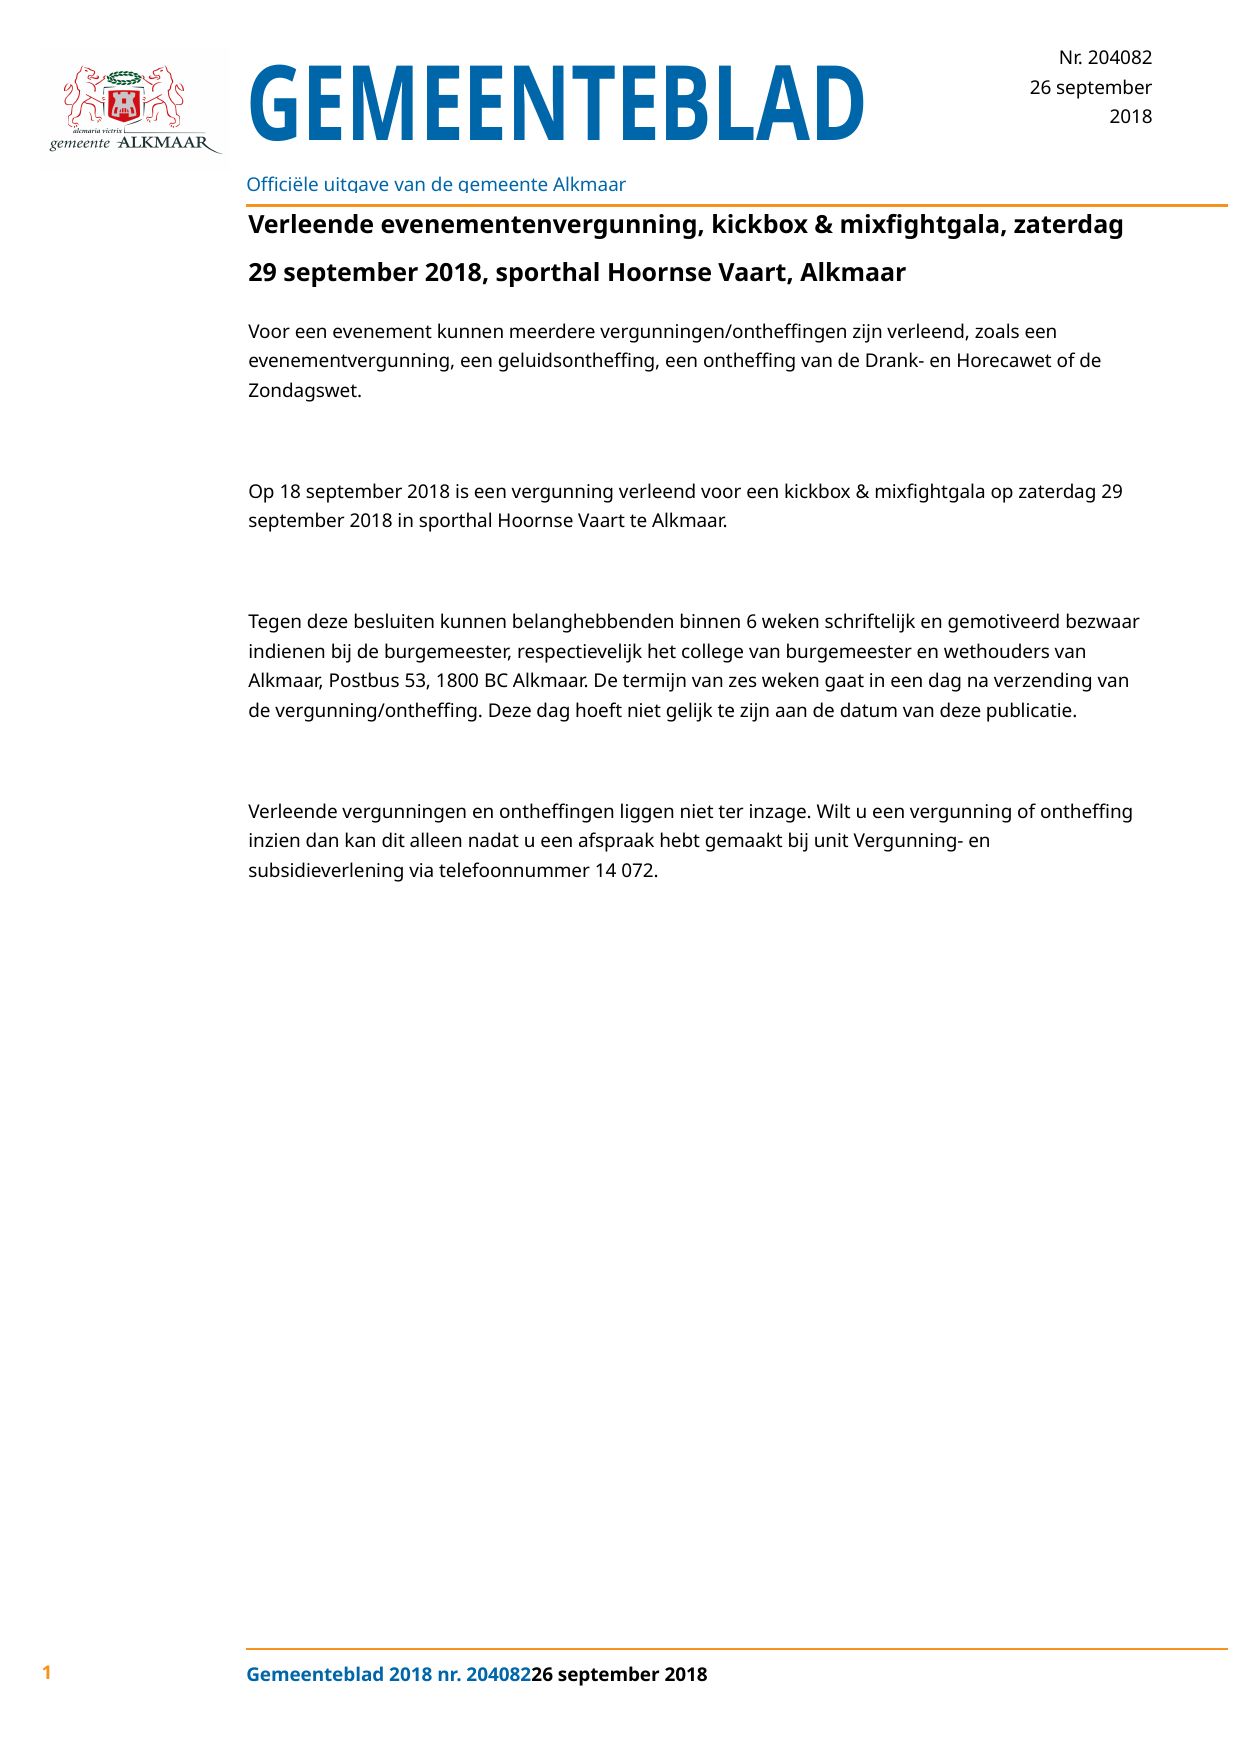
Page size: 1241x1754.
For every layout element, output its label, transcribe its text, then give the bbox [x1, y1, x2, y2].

text Verleende evenementenvergunning, kickbox & mixfightgala, zaterdag 29 september 2018, sporthal Hoornse Vaart, Alkmaar [248, 207, 1152, 288]
text Tegen deze besluiten kunnen belanghebbenden binnen 6 weken schriftelijk en gemotiveerd bezwaar indienen bij de burgemeester, respectievelijk het college van burgemeester en wethouders van Alkmaar, Postbus 53, 1800 BC Alkmaar. De termijn van zes weken gaat in een dag na verzending van de vergunning/ontheffing. Deze dag hoeft niet gelijk te zijn aan de datum van deze publicatie. [248, 608, 1152, 723]
text Voor een evenement kunnen meerdere vergunningen/ontheffingen zijn verleend, zoals een evenementvergunning, een geluidsontheffing, een ontheffing van de Drank- en Horecawet of de Zondagswet. [248, 318, 1152, 403]
text Op 18 september 2018 is een vergunning verleend voor een kickbox & mixfightgala op zaterdag 29 september 2018 in sporthal Hoornse Vaart te Alkmaar. [248, 478, 1152, 533]
picture [41, 47, 231, 172]
text Verleende vergunningen en ontheffingen liggen niet ter inzage. Wilt u een vergunning of ontheffing inzien dan kan dit alleen nadat u een afspraak hebt gemaakt bij unit Vergunning- en subsidieverlening via telefoonnummer 14 072. [248, 798, 1152, 883]
